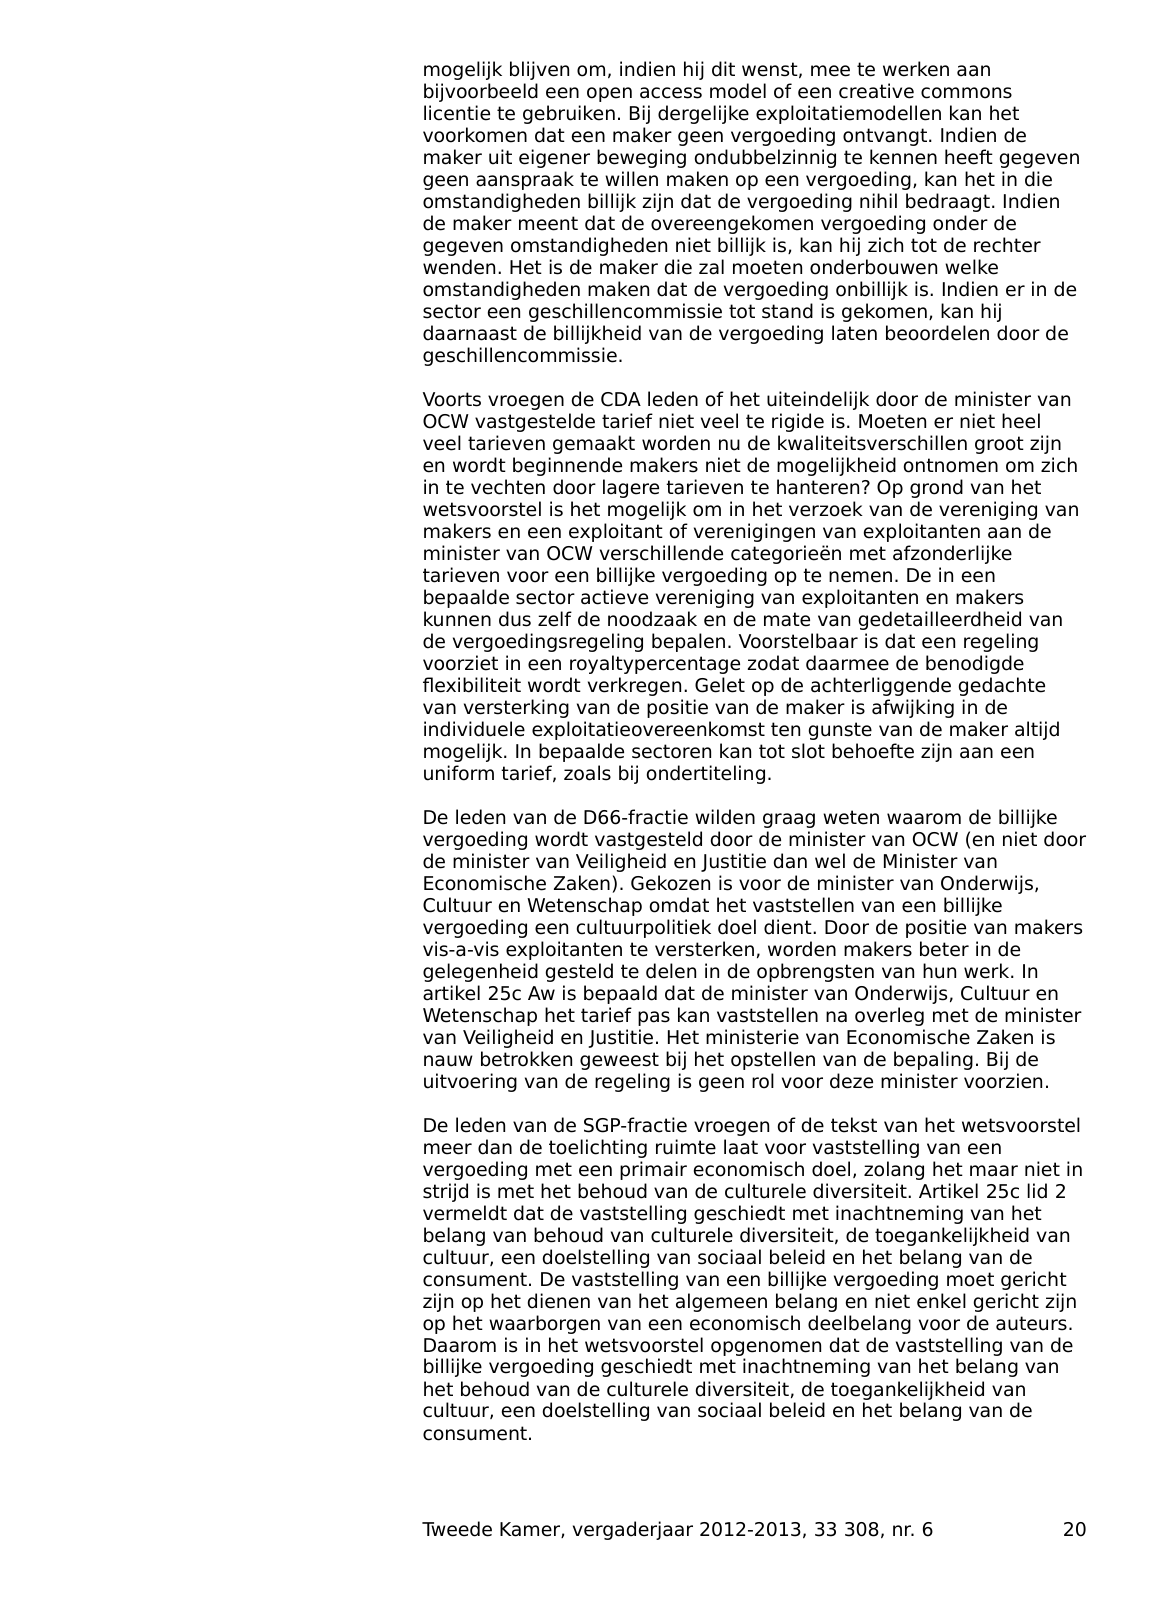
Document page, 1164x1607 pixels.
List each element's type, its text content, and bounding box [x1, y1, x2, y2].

text De leden van de SGP-fractie vroegen of de tekst van het wetsvoorstel meer dan de toelichting ruimte laat voor vaststelling van een vergoeding met een primair economisch doel, zolang het maar niet in strijd is met het behoud van de culturele diversiteit. Artikel 25c lid 2 vermeldt dat de vaststelling geschiedt met inachtneming van het belang van behoud van culturele diversiteit, de toegankelijkheid van cultuur, een doelstelling van sociaal beleid en het belang van de consument. De vaststelling van een billijke vergoeding moet gericht zijn op het dienen van het algemeen belang en niet enkel gericht zijn op het waarborgen van een economisch deelbelang voor de auteurs. Daarom is in het wetsvoorstel opgenomen dat de vaststelling van de billijke vergoeding geschiedt met inachtneming van het belang van het behoud van de culturele diversiteit, de toegankelijkheid van cultuur, een doelstelling van sociaal beleid en het belang van de consument. [422, 1115, 1087, 1444]
text mogelijk blijven om, indien hij dit wenst, mee te werken aan bijvoorbeeld een open access model of een creative commons licentie te gebruiken. Bij dergelijke exploitatiemodellen kan het voorkomen dat een maker geen vergoeding ontvangt. Indien de maker uit eigener beweging ondubbelzinnig te kennen heeft gegeven geen aanspraak te willen maken op een vergoeding, kan het in die omstandigheden billijk zijn dat de vergoeding nihil bedraagt. Indien de maker meent dat de overeengekomen vergoeding onder de gegeven omstandigheden niet billijk is, kan hij zich tot de rechter wenden. Het is de maker die zal moeten onderbouwen welke omstandigheden maken dat de vergoeding onbillijk is. Indien er in de sector een geschillencommissie tot stand is gekomen, kan hij daarnaast de billijkheid van de vergoeding laten beoordelen door de geschillencommissie. [422, 59, 1087, 367]
text De leden van de D66-fractie wilden graag weten waarom de billijke vergoeding wordt vastgesteld door de minister van OCW (en niet door de minister van Veiligheid en Justitie dan wel de Minister van Economische Zaken). Gekozen is voor de minister van Onderwijs, Cultuur en Wetenschap omdat het vaststellen van een billijke vergoeding een cultuurpolitiek doel dient. Door de positie van makers vis-a-vis exploitanten te versterken, worden makers beter in de gelegenheid gesteld te delen in de opbrengsten van hun werk. In artikel 25c Aw is bepaald dat de minister van Onderwijs, Cultuur en Wetenschap het tarief pas kan vaststellen na overleg met de minister van Veiligheid en Justitie. Het ministerie van Economische Zaken is nauw betrokken geweest bij het opstellen van de bepaling. Bij de uitvoering van de regeling is geen rol voor deze minister voorzien. [422, 807, 1087, 1092]
text Voorts vroegen de CDA leden of het uiteindelijk door de minister van OCW vastgestelde tarief niet veel te rigide is. Moeten er niet heel veel tarieven gemaakt worden nu de kwaliteitsverschillen groot zijn en wordt beginnende makers niet de mogelijkheid ontnomen om zich in te vechten door lagere tarieven te hanteren? Op grond van het wetsvoorstel is het mogelijk om in het verzoek van de vereniging van makers en een exploitant of verenigingen van exploitanten aan de minister van OCW verschillende categorieën met afzonderlijke tarieven voor een billijke vergoeding op te nemen. De in een bepaalde sector actieve vereniging van exploitanten en makers kunnen dus zelf de noodzaak en de mate van gedetailleerdheid van de vergoedingsregeling bepalen. Voorstelbaar is dat een regeling voorziet in een royaltypercentage zodat daarmee de benodigde flexibiliteit wordt verkregen. Gelet op de achterliggende gedachte van versterking van de positie van de maker is afwijking in de individuele exploitatieovereenkomst ten gunste van de maker altijd mogelijk. In bepaalde sectoren kan tot slot behoefte zijn aan een uniform tarief, zoals bij ondertiteling. [422, 389, 1087, 784]
